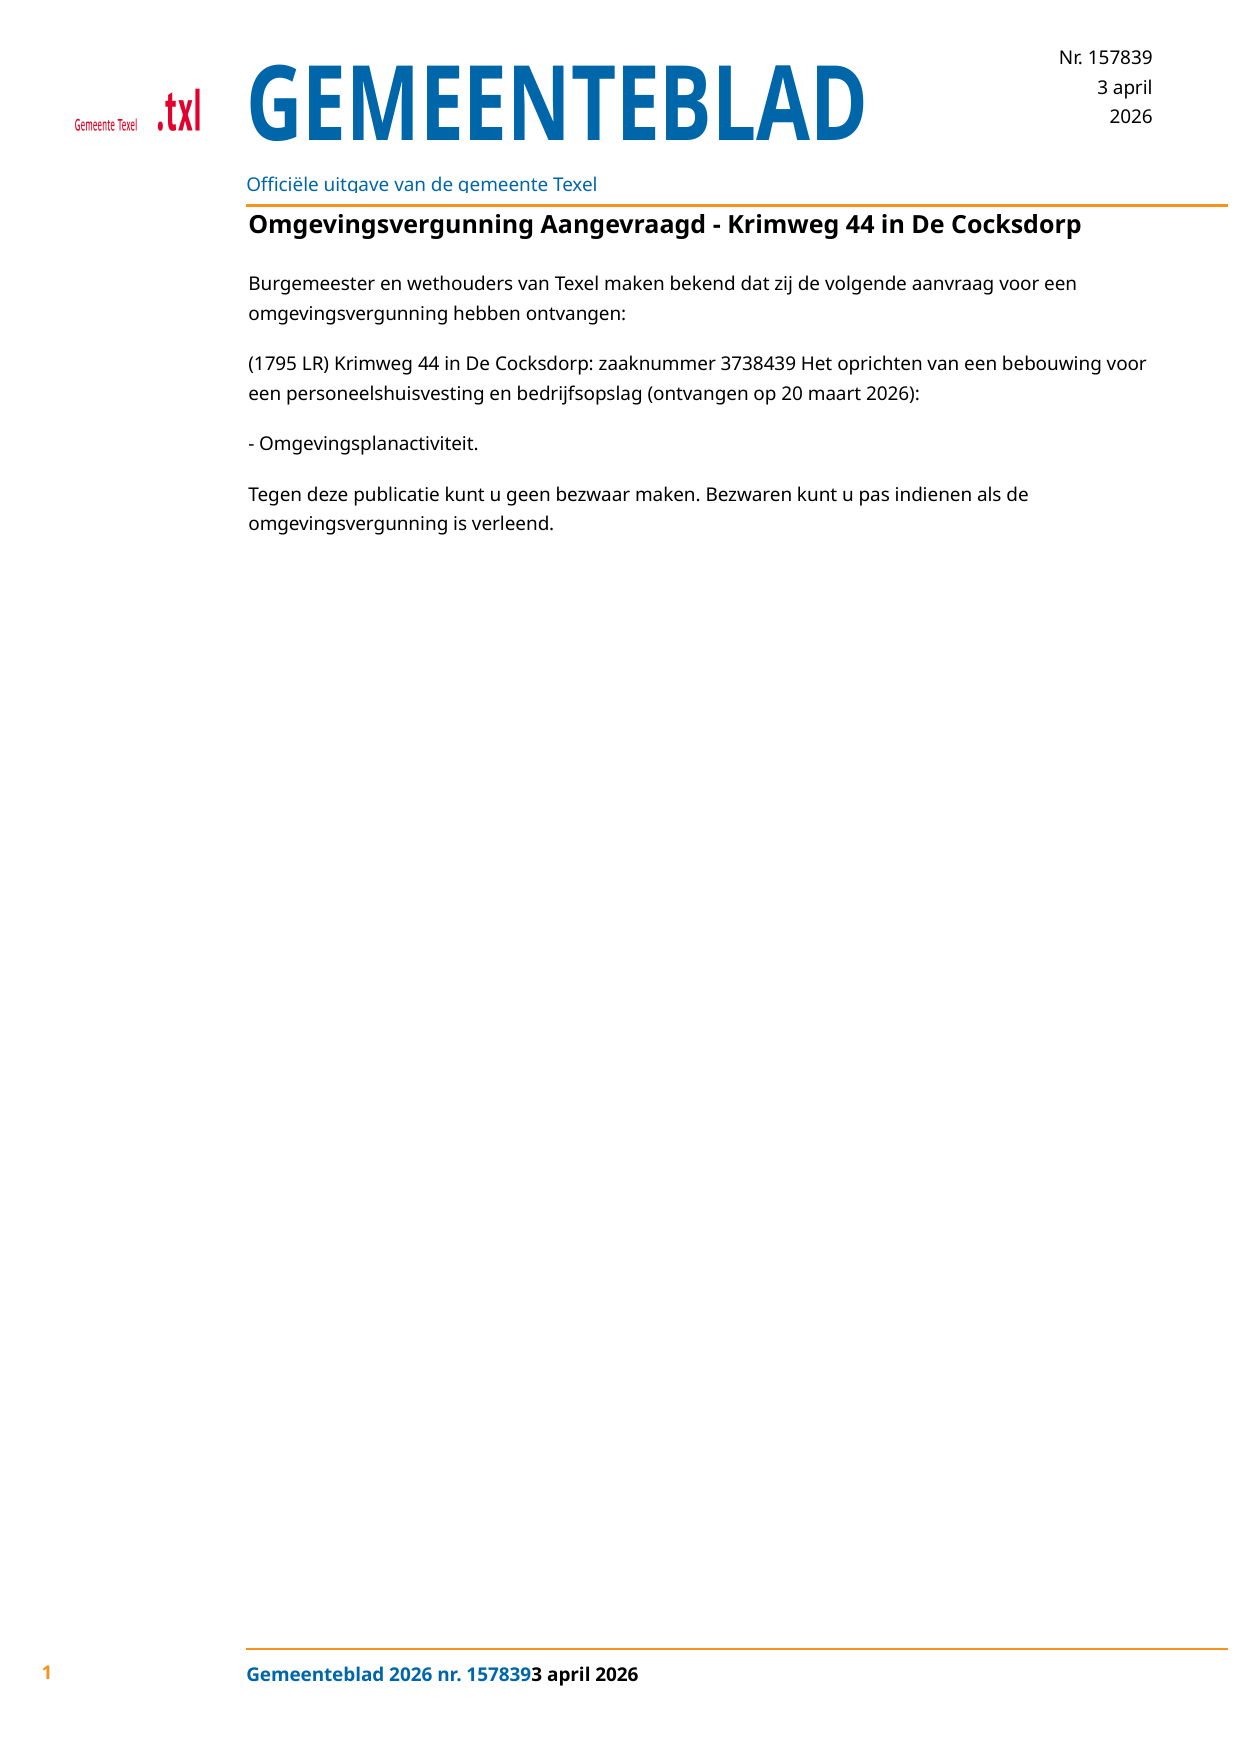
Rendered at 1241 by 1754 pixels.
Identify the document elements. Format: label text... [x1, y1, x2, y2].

text Omgevingsvergunning Aangevraagd - Krimweg 44 in De Cocksdorp [248, 207, 1152, 241]
text (1795 LR) Krimweg 44 in De Cocksdorp: zaaknummer 3738439 Het oprichten van een bebouwing voor een personeelshuisvesting en bedrijfsopslag (ontvangen op 20 maart 2026): [248, 350, 1152, 406]
text Tegen deze publicatie kunt u geen bezwaar maken. Bezwaren kunt u pas indienen als de omgevingsvergunning is verleend. [248, 481, 1152, 536]
text - Omgevingsplanactiviteit. [248, 430, 1152, 456]
picture [41, 47, 231, 172]
text Burgemeester en wethouders van Texel maken bekend dat zij de volgende aanvraag voor een omgevingsvergunning hebben ontvangen: [248, 270, 1152, 326]
